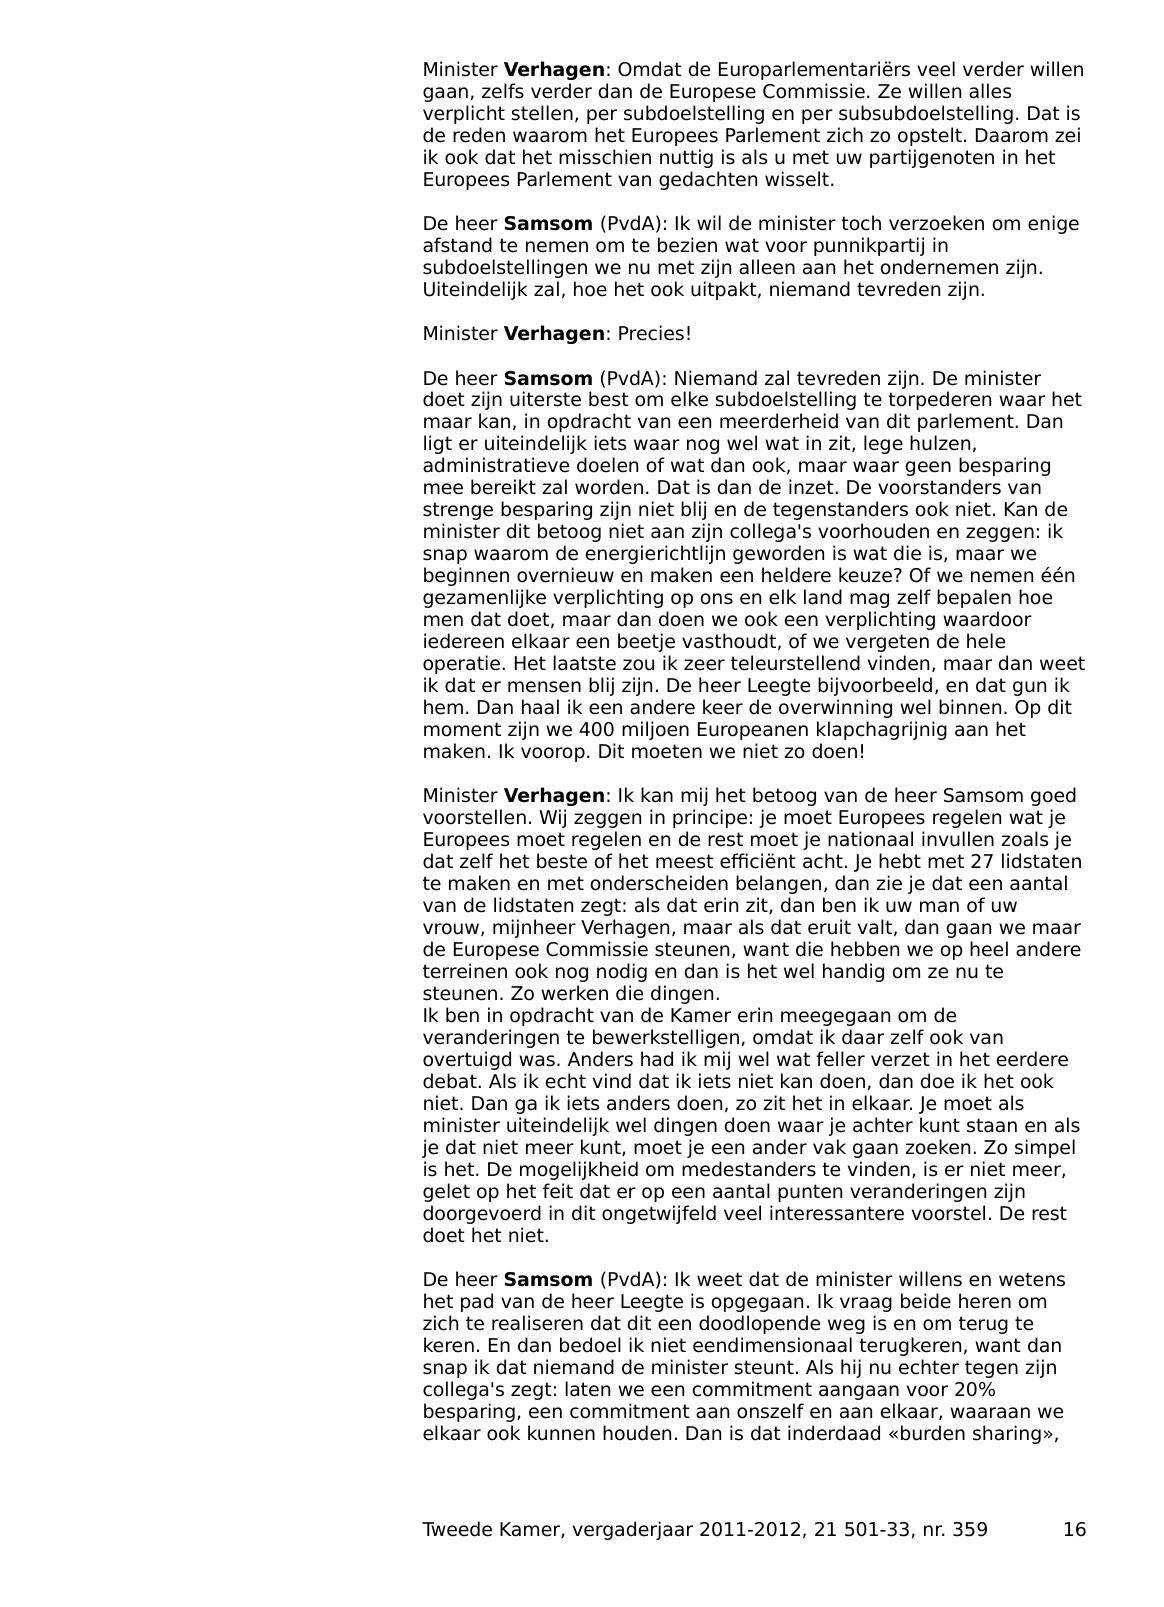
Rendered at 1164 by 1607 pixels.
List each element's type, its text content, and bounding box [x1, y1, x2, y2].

text De heer Samsom (PvdA): Ik wil de minister toch verzoeken om enige afstand te nemen om te bezien wat voor punnikpartij in subdoelstellingen we nu met zijn alleen aan het ondernemen zijn. Uiteindelijk zal, hoe het ook uitpakt, niemand tevreden zijn. [422, 213, 1087, 301]
text Ik ben in opdracht van de Kamer erin meegegaan om de veranderingen te bewerkstelligen, omdat ik daar zelf ook van overtuigd was. Anders had ik mij wel wat feller verzet in het eerdere debat. Als ik echt vind dat ik iets niet kan doen, dan doe ik het ook niet. Dan ga ik iets anders doen, zo zit het in elkaar. Je moet als minister uiteindelijk wel dingen doen waar je achter kunt staan en als je dat niet meer kunt, moet je een ander vak gaan zoeken. Zo simpel is het. De mogelijkheid om medestanders te vinden, is er niet meer, gelet op het feit dat er op een aantal punten veranderingen zijn doorgevoerd in dit ongetwijfeld veel interessantere voorstel. De rest doet het niet. [422, 1005, 1087, 1247]
text De heer Samsom (PvdA): Ik weet dat de minister willens en wetens het pad van de heer Leegte is opgegaan. Ik vraag beide heren om zich te realiseren dat dit een doodlopende weg is en om terug te keren. En dan bedoel ik niet eendimensionaal terugkeren, want dan snap ik dat niemand de minister steunt. Als hij nu echter tegen zijn collega's zegt: laten we een commitment aangaan voor 20% besparing, een commitment aan onszelf en aan elkaar, waaraan we elkaar ook kunnen houden. Dan is dat inderdaad «burden sharing», [422, 1269, 1087, 1445]
text De heer Samsom (PvdA): Niemand zal tevreden zijn. De minister doet zijn uiterste best om elke subdoelstelling te torpederen waar het maar kan, in opdracht van een meerderheid van dit parlement. Dan ligt er uiteindelijk iets waar nog wel wat in zit, lege hulzen, administratieve doelen of wat dan ook, maar waar geen besparing mee bereikt zal worden. Dat is dan de inzet. De voorstanders van strenge besparing zijn niet blij en de tegenstanders ook niet. Kan de minister dit betoog niet aan zijn collega's voorhouden en zeggen: ik snap waarom de energierichtlijn geworden is wat die is, maar we beginnen overnieuw en maken een heldere keuze? Of we nemen één gezamenlijke verplichting op ons en elk land mag zelf bepalen hoe men dat doet, maar dan doen we ook een verplichting waardoor iedereen elkaar een beetje vasthoudt, of we vergeten de hele operatie. Het laatste zou ik zeer teleurstellend vinden, maar dan weet ik dat er mensen blij zijn. De heer Leegte bijvoorbeeld, en dat gun ik hem. Dan haal ik een andere keer de overwinning wel binnen. Op dit moment zijn we 400 miljoen Europeanen klapchagrijnig aan het maken. Ik voorop. Dit moeten we niet zo doen! [422, 367, 1087, 763]
text Minister Verhagen: Precies! [422, 323, 1087, 345]
text Minister Verhagen: Omdat de Europarlementariërs veel verder willen gaan, zelfs verder dan de Europese Commissie. Ze willen alles verplicht stellen, per subdoelstelling en per subsubdoelstelling. Dat is de reden waarom het Europees Parlement zich zo opstelt. Daarom zei ik ook dat het misschien nuttig is als u met uw partijgenoten in het Europees Parlement van gedachten wisselt. [422, 59, 1087, 191]
text Minister Verhagen: Ik kan mij het betoog van de heer Samsom goed voorstellen. Wij zeggen in principe: je moet Europees regelen wat je Europees moet regelen en de rest moet je nationaal invullen zoals je dat zelf het beste of het meest efficiënt acht. Je hebt met 27 lidstaten te maken en met onderscheiden belangen, dan zie je dat een aantal van de lidstaten zegt: als dat erin zit, dan ben ik uw man of uw vrouw, mijnheer Verhagen, maar als dat eruit valt, dan gaan we maar de Europese Commissie steunen, want die hebben we op heel andere terreinen ook nog nodig en dan is het wel handig om ze nu te steunen. Zo werken die dingen. [422, 785, 1087, 1005]
